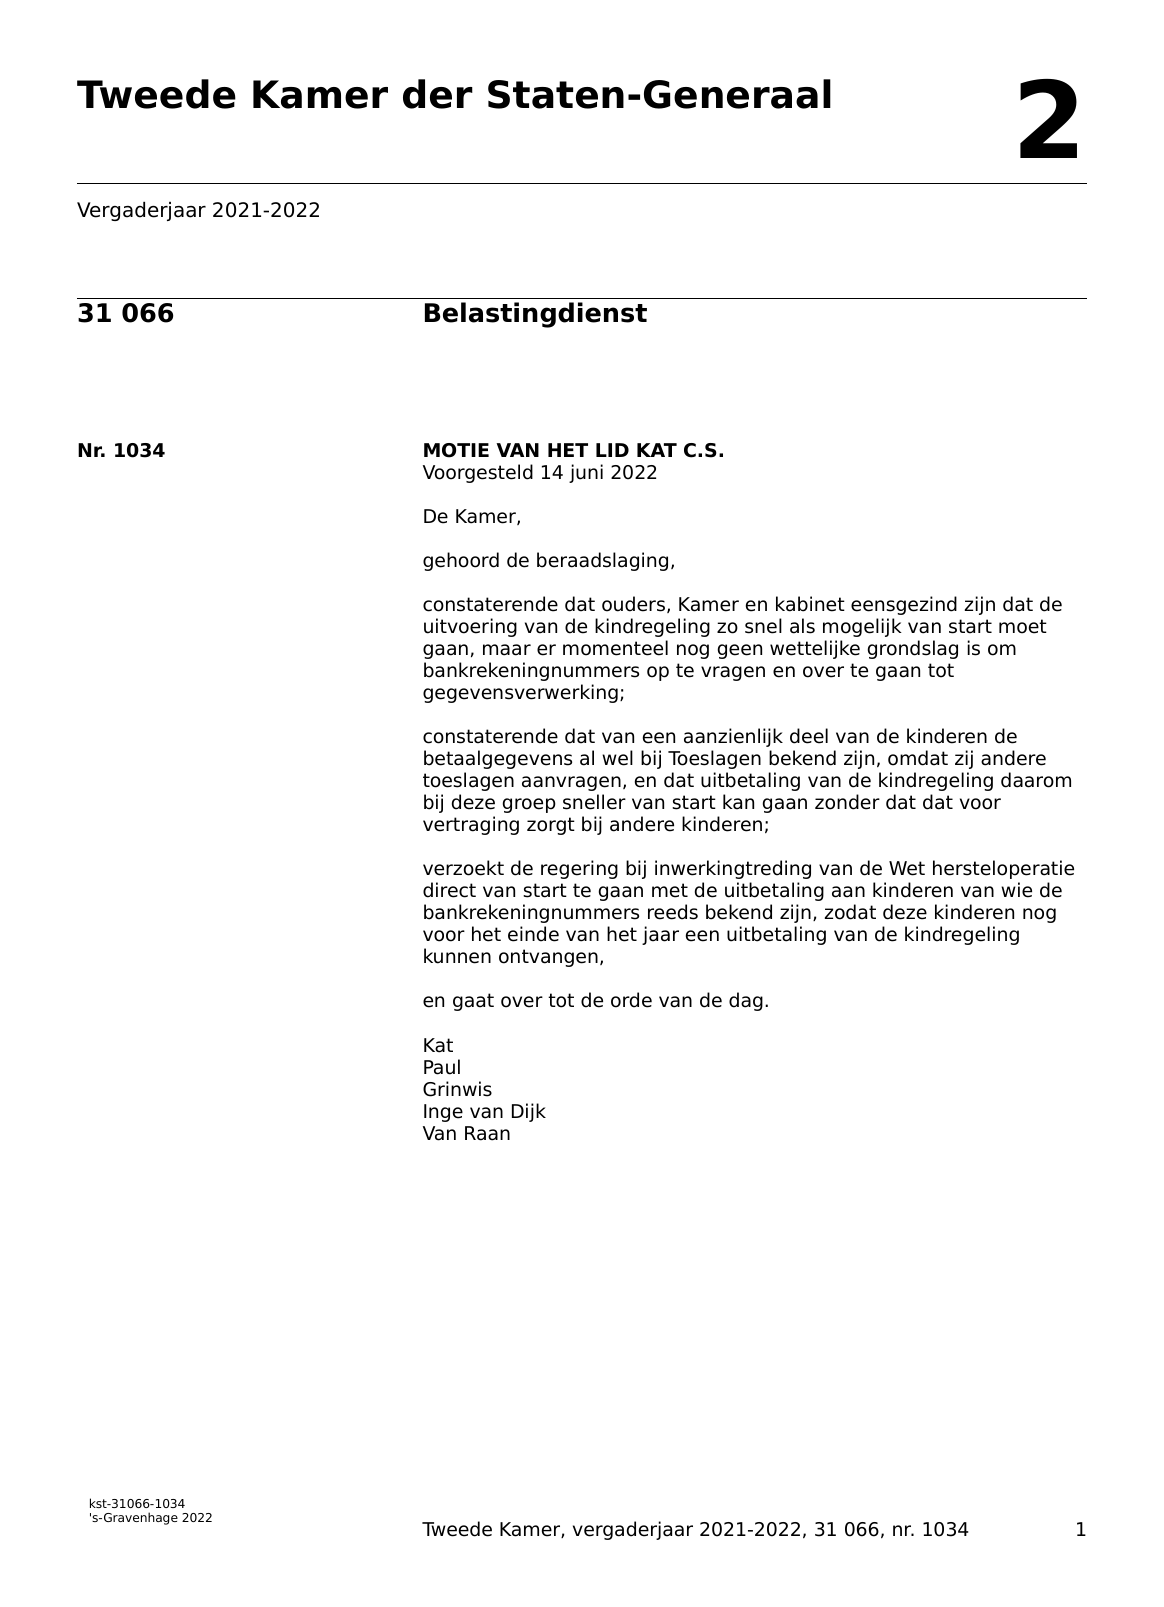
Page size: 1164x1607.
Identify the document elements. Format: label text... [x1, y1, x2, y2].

subtitle Nr. 1034 MOTIE VAN HET LID KAT C.S. [77, 440, 1087, 462]
text gehoord de beraadslaging, [422, 550, 1087, 572]
text Inge van Dijk [422, 1101, 1087, 1122]
text kst-31066-1034 [88, 1497, 323, 1511]
text Kat [422, 1034, 1087, 1057]
text 's-Gravenhage 2022 [88, 1511, 323, 1525]
text Voorgesteld 14 juni 2022 [422, 462, 1087, 484]
text en gaat over tot de orde van de dag. [422, 990, 1087, 1012]
text Paul [422, 1057, 1087, 1078]
text constaterende dat ouders, Kamer en kabinet eensgezind zijn dat de uitvoering van de kindregeling zo snel als mogelijk van start moet gaan, maar er momenteel nog geen wettelijke grondslag is om bankrekeningnummers op te vragen en over te gaan tot gegevensverwerking; [422, 594, 1087, 704]
text verzoekt de regering bij inwerkingtreding van de Wet hersteloperatie direct van start te gaan met de uitbetaling aan kinderen van wie de bankrekeningnummers reeds bekend zijn, zodat deze kinderen nog voor het einde van het jaar een uitbetaling van de kindregeling kunnen ontvangen, [422, 858, 1087, 968]
text De Kamer, [422, 506, 1087, 528]
text Van Raan [422, 1122, 1087, 1144]
table_header 2 [886, 59, 1087, 183]
table_header Tweede Kamer der Staten-Generaal [77, 59, 886, 183]
text constaterende dat van een aanzienlijk deel van de kinderen de betaalgegevens al wel bij Toeslagen bekend zijn, omdat zij andere toeslagen aanvragen, en dat uitbetaling van de kindregeling daarom bij deze groep sneller van start kan gaan zonder dat dat voor vertraging zorgt bij andere kinderen; [422, 726, 1087, 836]
subtitle 31 066 Belastingdienst [77, 299, 1087, 329]
text Grinwis [422, 1078, 1087, 1101]
table_cell Vergaderjaar 2021-2022 [77, 184, 1087, 298]
